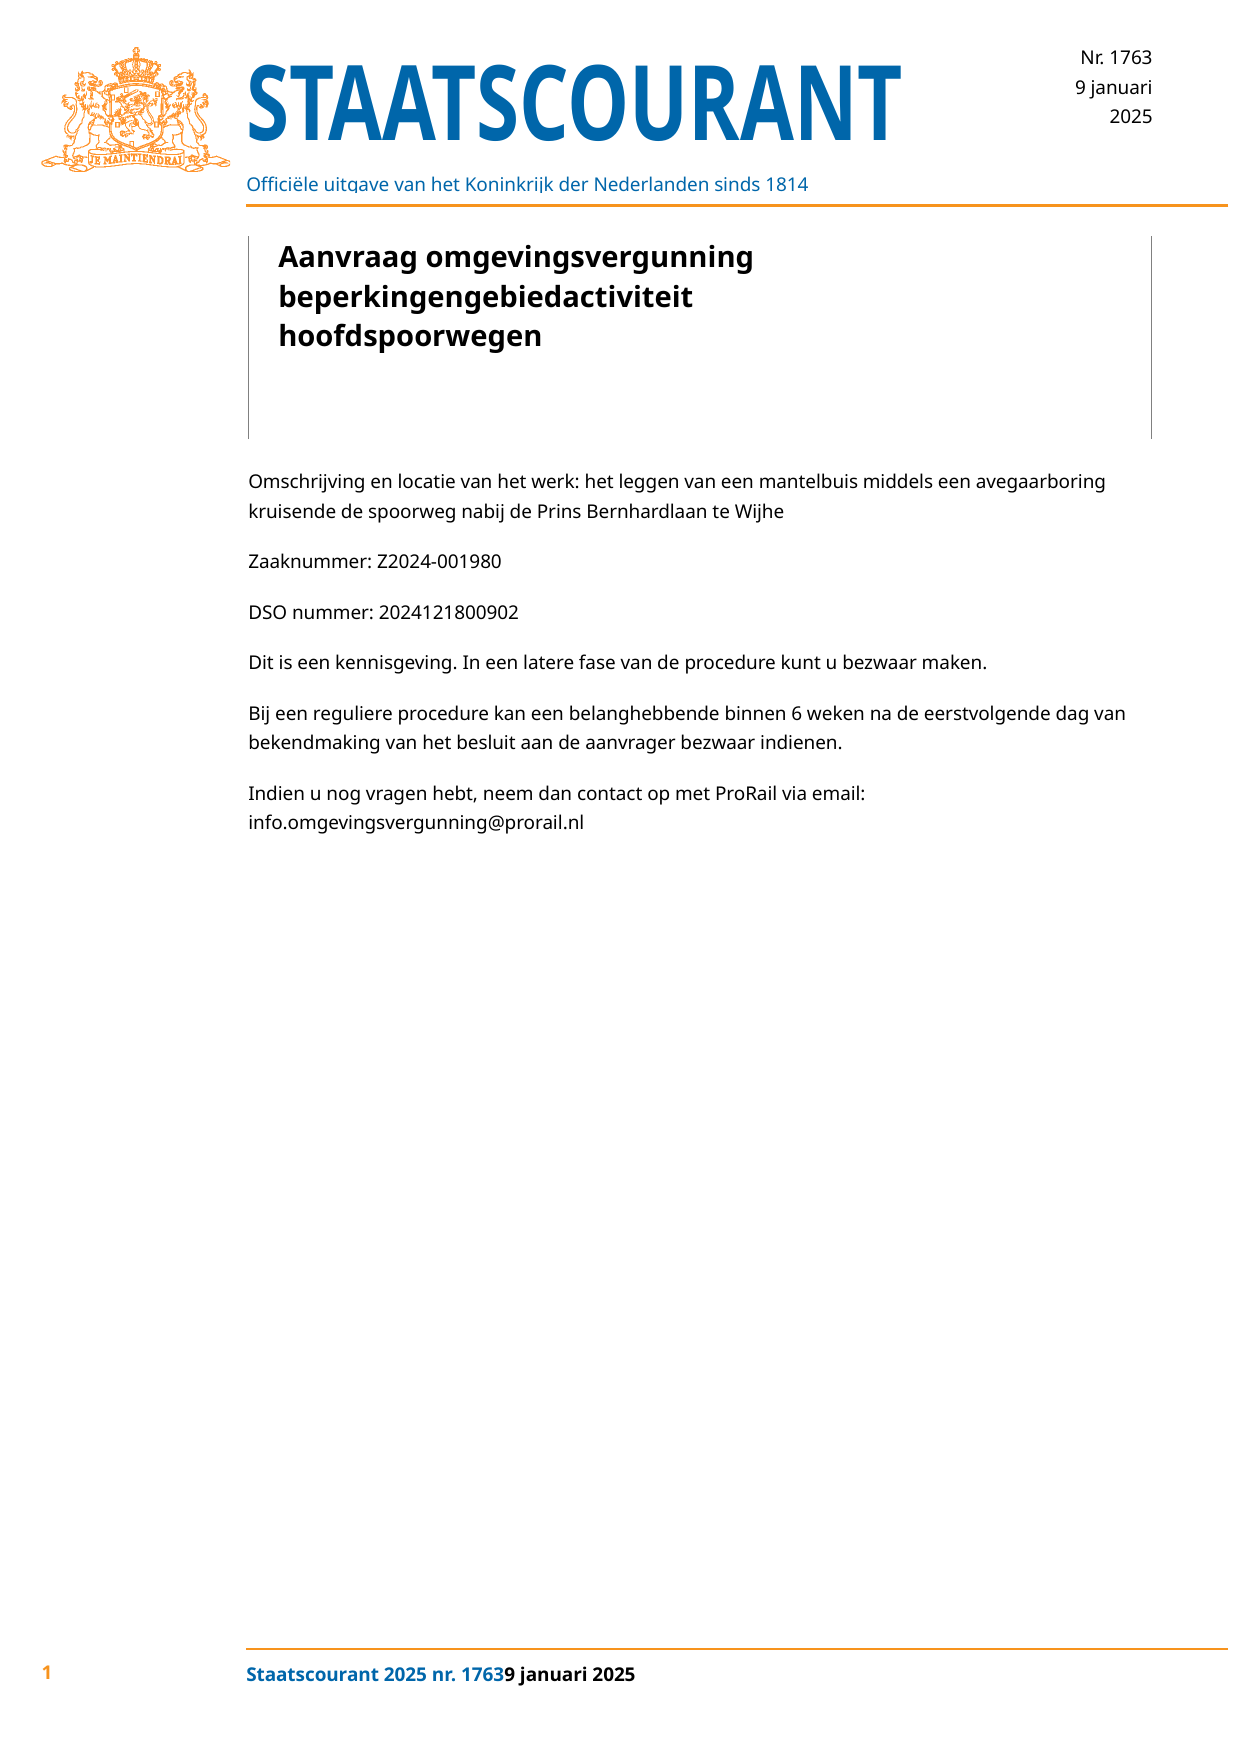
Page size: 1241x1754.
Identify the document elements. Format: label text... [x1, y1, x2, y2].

table_header [1090, 236, 1151, 413]
text Omschrijving en locatie van het werk: het leggen van een mantelbuis middels een avegaarboring kruisende de spoorweg nabij de Prins Bernhardlaan te Wijhe [248, 469, 1152, 524]
text Indien u nog vragen hebt, neem dan contact op met ProRail via email: info.omgevingsvergunning@prorail.nl [248, 780, 1152, 835]
table_header [850, 236, 912, 413]
picture [912, 236, 1090, 414]
text Bij een reguliere procedure kan een belanghebbende binnen 6 weken na de eerstvolgende dag van bekendmaking van het besluit aan de aanvrager bezwaar indienen. [248, 700, 1152, 755]
text Zaaknummer: Z2024-001980 [248, 549, 1152, 574]
text Dit is een kennisgeving. In een latere fase van de procedure kunt u bezwaar maken. [248, 649, 1152, 675]
table_header Aanvraag omgevingsvergunning beperkingengebiedactiviteit hoofdspoorwegen [249, 236, 850, 439]
table_header [850, 414, 1151, 439]
picture [41, 47, 231, 172]
text DSO nummer: 2024121800902 [248, 599, 1152, 625]
